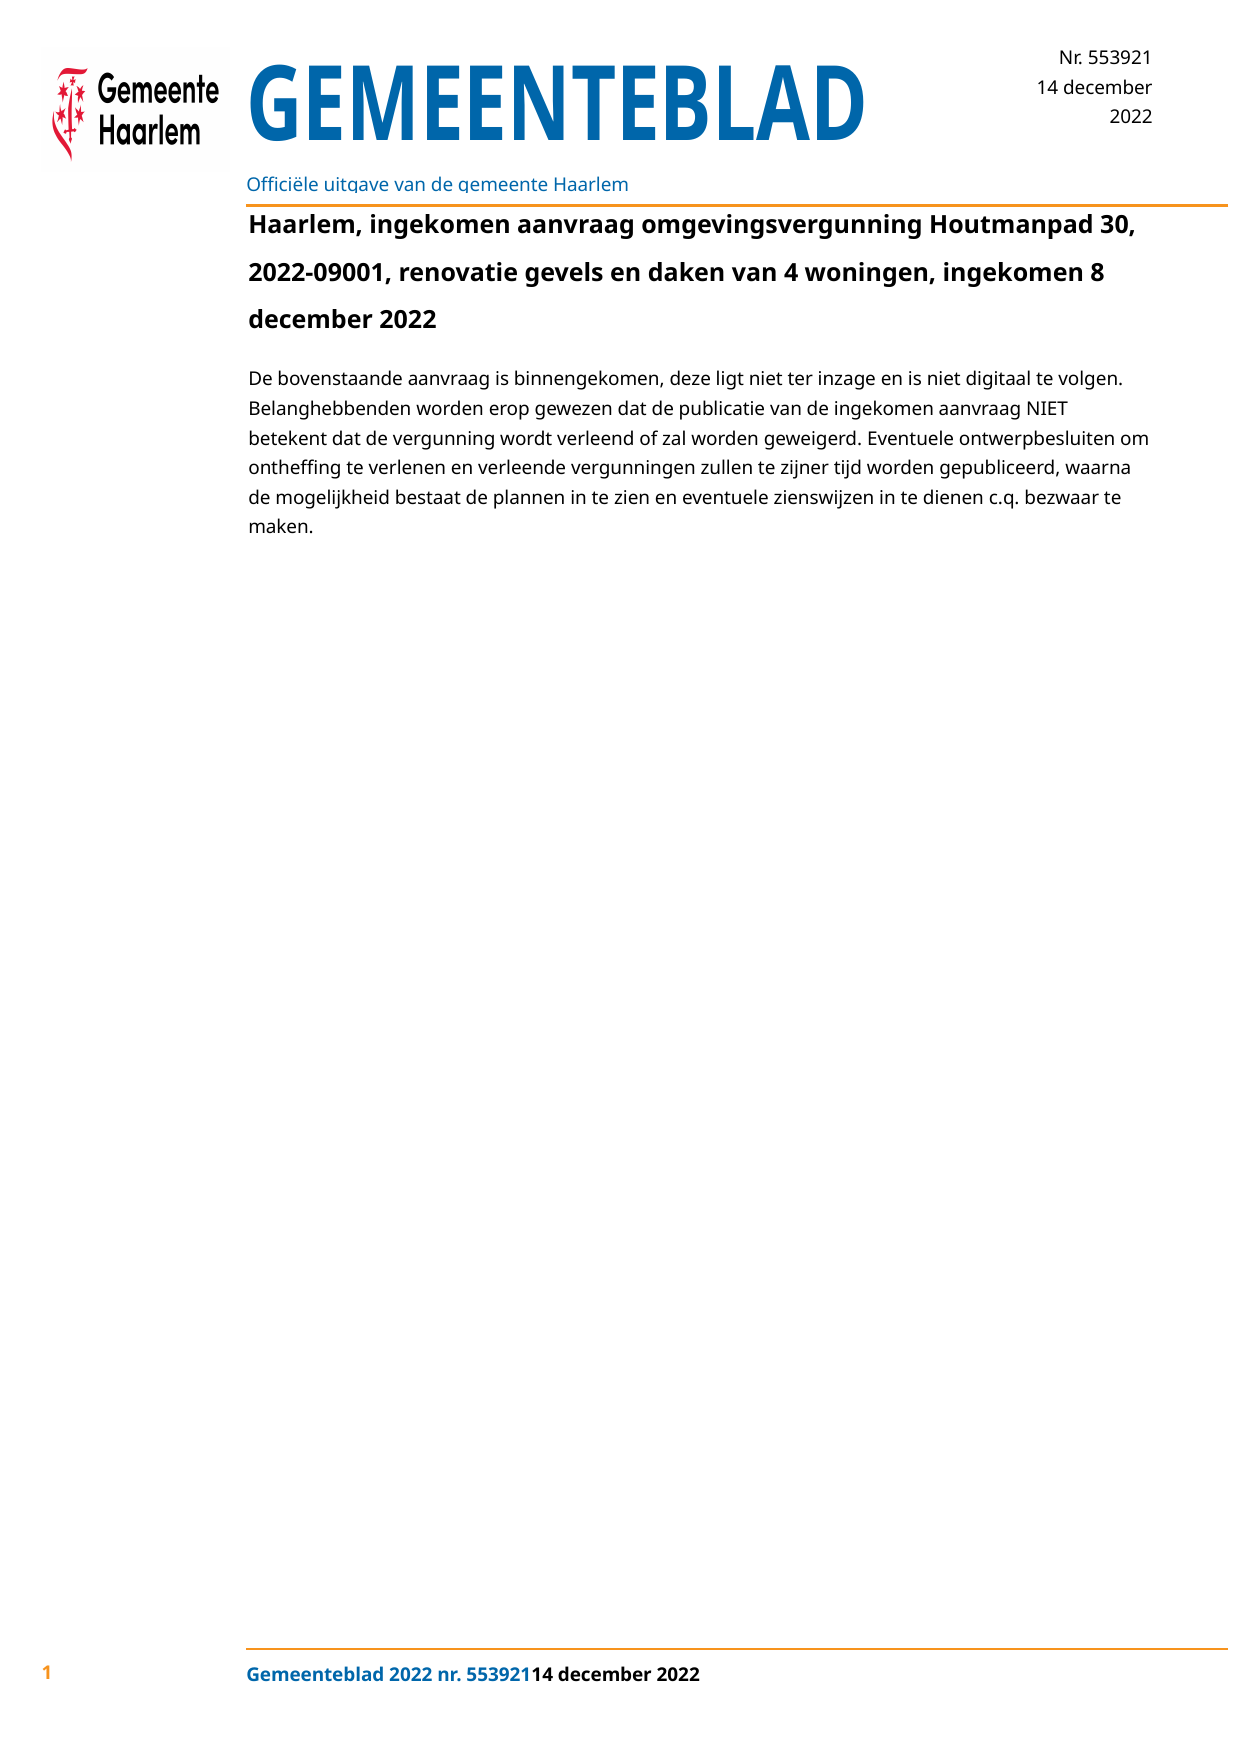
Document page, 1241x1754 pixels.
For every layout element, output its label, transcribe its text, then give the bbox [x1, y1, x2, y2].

text Haarlem, ingekomen aanvraag omgevingsvergunning Houtmanpad 30, 2022-09001, renovatie gevels en daken van 4 woningen, ingekomen 8 december 2022 [248, 207, 1152, 336]
text De bovenstaande aanvraag is binnengekomen, deze ligt niet ter inzage en is niet digitaal te volgen. Belanghebbenden worden erop gewezen dat de publicatie van de ingekomen aanvraag NIET betekent dat de vergunning wordt verleend of zal worden geweigerd. Eventuele ontwerpbesluiten om ontheffing te verlenen en verleende vergunningen zullen te zijner tijd worden gepubliceerd, waarna de mogelijkheid bestaat de plannen in te zien en eventuele zienswijzen in te dienen c.q. bezwaar te maken. [248, 366, 1152, 539]
picture [41, 47, 231, 172]
